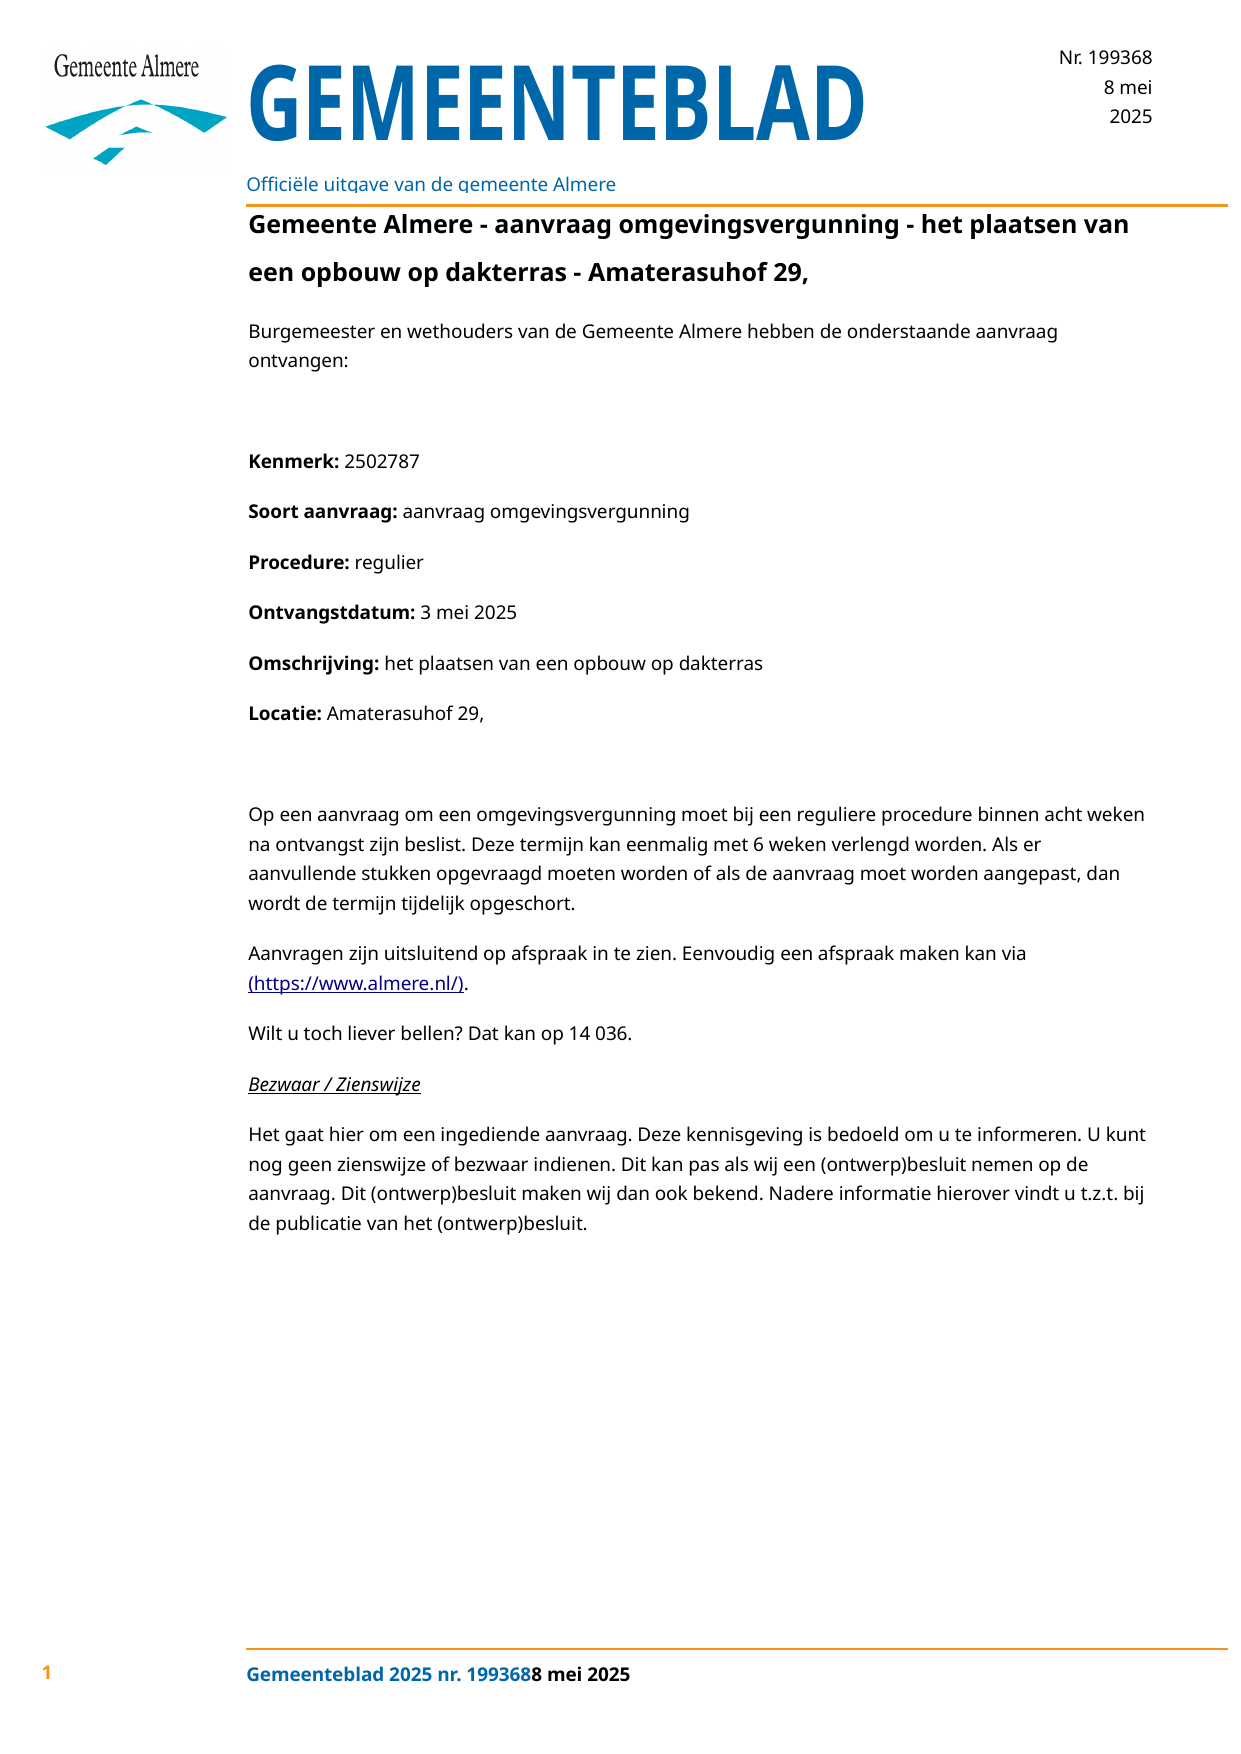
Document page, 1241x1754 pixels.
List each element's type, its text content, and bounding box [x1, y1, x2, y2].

text Omschrijving: het plaatsen van een opbouw op dakterras [248, 650, 1152, 676]
text Op een aanvraag om een omgevingsvergunning moet bij een reguliere procedure binnen acht weken na ontvangst zijn beslist. Deze termijn kan eenmalig met 6 weken verlengd worden. Als er aanvullende stukken opgevraagd moeten worden of als de aanvraag moet worden aangepast, dan wordt de termijn tijdelijk opgeschort. [248, 801, 1152, 916]
text Ontvangstdatum: 3 mei 2025 [248, 599, 1152, 625]
text Het gaat hier om een ingediende aanvraag. Deze kennisgeving is bedoeld om u te informeren. U kunt nog geen zienswijze of bezwaar indienen. Dit kan pas als wij een (ontwerp)besluit nemen op de aanvraag. Dit (ontwerp)besluit maken wij dan ook bekend. Nadere informatie hierover vindt u t.z.t. bij de publicatie van het (ontwerp)besluit. [248, 1121, 1152, 1236]
text Procedure: regulier [248, 549, 1152, 575]
text Kenmerk: 2502787 [248, 448, 1152, 474]
text Burgemeester en wethouders van de Gemeente Almere hebben de onderstaande aanvraag ontvangen: [248, 318, 1152, 373]
text Bezwaar / Zienswijze [248, 1071, 1152, 1097]
text Wilt u toch liever bellen? Dat kan op 14 036. [248, 1020, 1152, 1046]
text Gemeente Almere - aanvraag omgevingsvergunning - het plaatsen van een opbouw op dakterras - Amaterasuhof 29, [248, 207, 1152, 288]
text Aanvragen zijn uitsluitend op afspraak in te zien. Eenvoudig een afspraak maken kan via (https://www.almere.nl/). [248, 940, 1152, 996]
picture [41, 47, 231, 172]
text Locatie: Amaterasuhof 29, [248, 700, 1152, 726]
text Soort aanvraag: aanvraag omgevingsvergunning [248, 499, 1152, 524]
